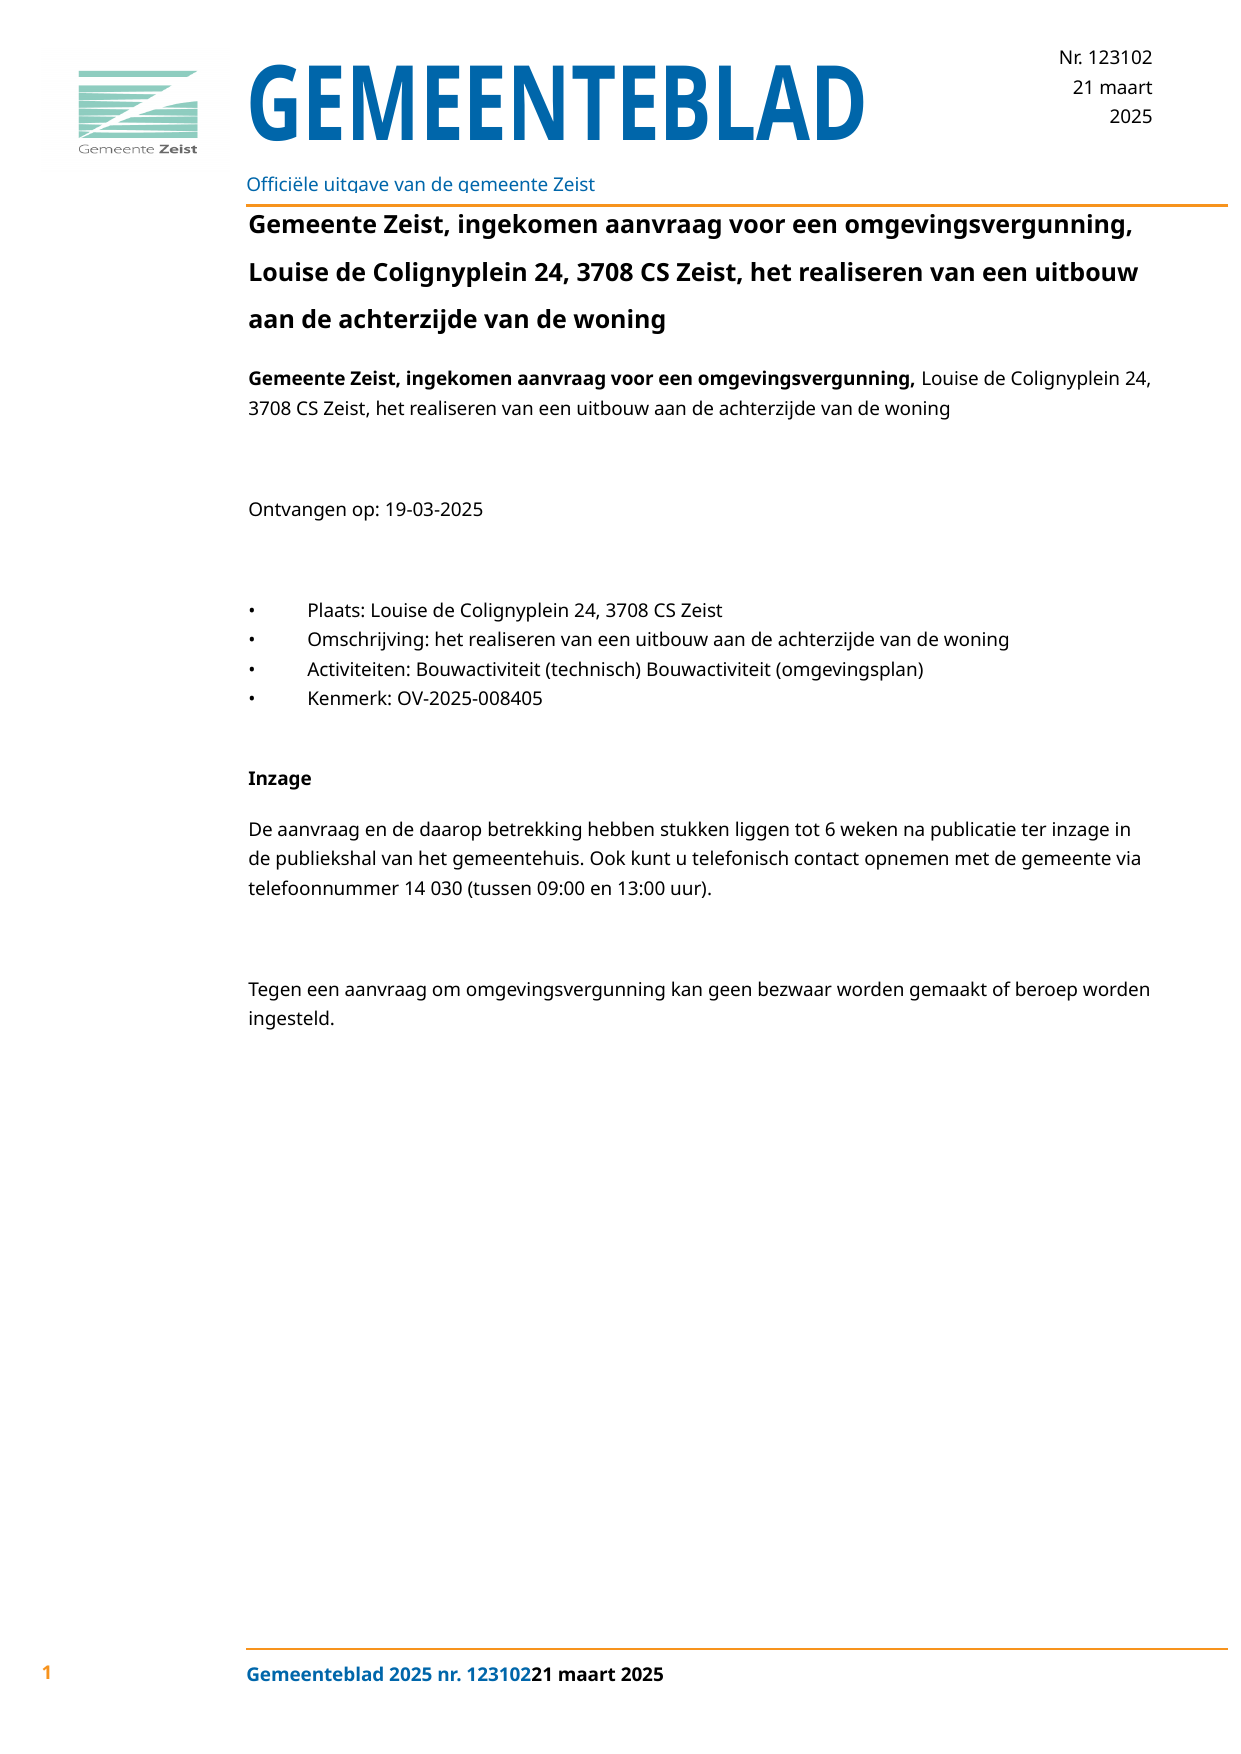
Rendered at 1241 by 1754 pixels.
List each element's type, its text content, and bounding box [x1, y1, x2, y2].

text Gemeente Zeist, ingekomen aanvraag voor een omgevingsvergunning, Louise de Colignyplein 24, 3708 CS Zeist, het realiseren van een uitbouw aan de achterzijde van de woning [248, 207, 1152, 336]
text Ontvangen op: 19-03-2025 [248, 496, 1152, 522]
list Kenmerk: OV-2025-008405 [248, 686, 1152, 711]
picture [41, 47, 231, 172]
text Tegen een aanvraag om omgevingsvergunning kan geen bezwaar worden gemaakt of beroep worden ingesteld. [248, 976, 1152, 1031]
list Omschrijving: het realiseren van een uitbouw aan de achterzijde van de woning [248, 626, 1152, 652]
text Inzage [248, 766, 1152, 791]
list Activiteiten: Bouwactiviteit (technisch) Bouwactiviteit (omgevingsplan) [248, 656, 1152, 682]
list Plaats: Louise de Colignyplein 24, 3708 CS Zeist [248, 597, 1152, 622]
text Gemeente Zeist, ingekomen aanvraag voor een omgevingsvergunning, Louise de Colignyplein 24, 3708 CS Zeist, het realiseren van een uitbouw aan de achterzijde van de woning [248, 366, 1152, 421]
text De aanvraag en de daarop betrekking hebben stukken liggen tot 6 weken na publicatie ter inzage in de publiekshal van het gemeentehuis. Ook kunt u telefonisch contact opnemen met de gemeente via telefoonnummer 14 030 (tussen 09:00 en 13:00 uur). [248, 816, 1152, 901]
